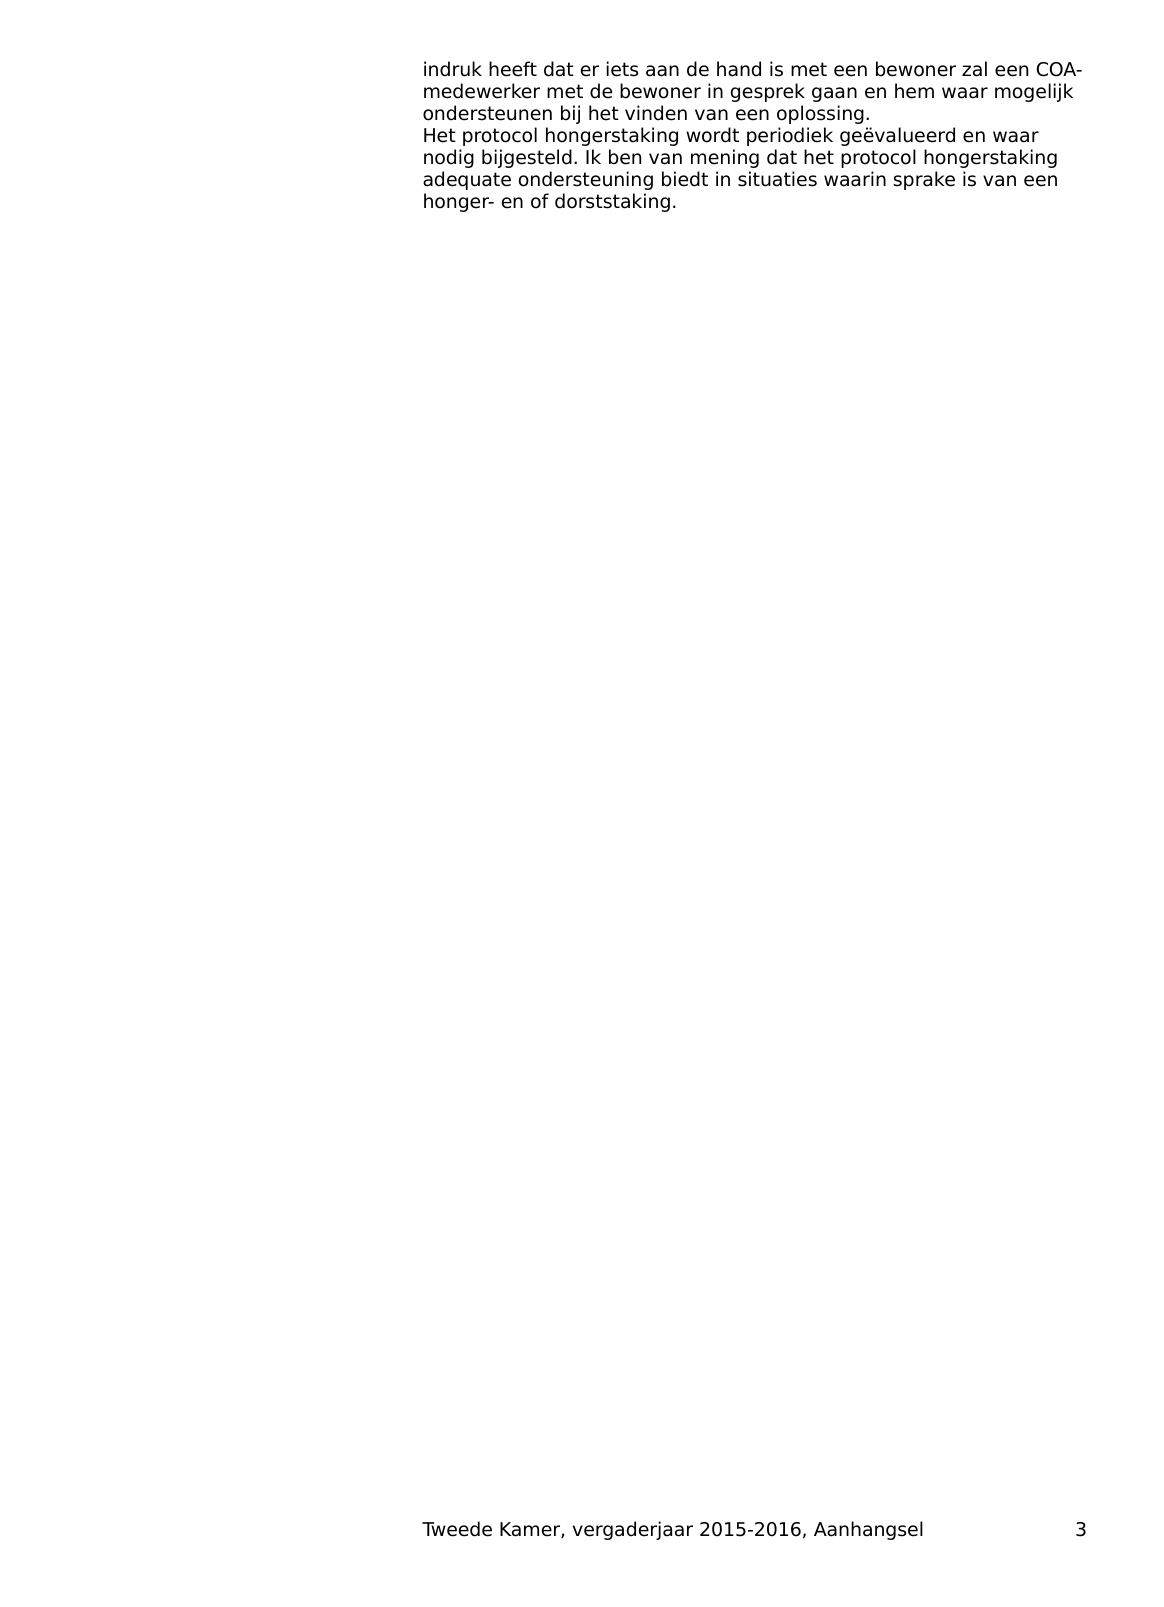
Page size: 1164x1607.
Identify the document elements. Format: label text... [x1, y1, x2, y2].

text Het protocol hongerstaking wordt periodiek geëvalueerd en waar nodig bijgesteld. Ik ben van mening dat het protocol hongerstaking adequate ondersteuning biedt in situaties waarin sprake is van een honger- en of dorststaking. [422, 125, 1087, 213]
text indruk heeft dat er iets aan de hand is met een bewoner zal een COA-medewerker met de bewoner in gesprek gaan en hem waar mogelijk ondersteunen bij het vinden van een oplossing. [422, 59, 1087, 125]
